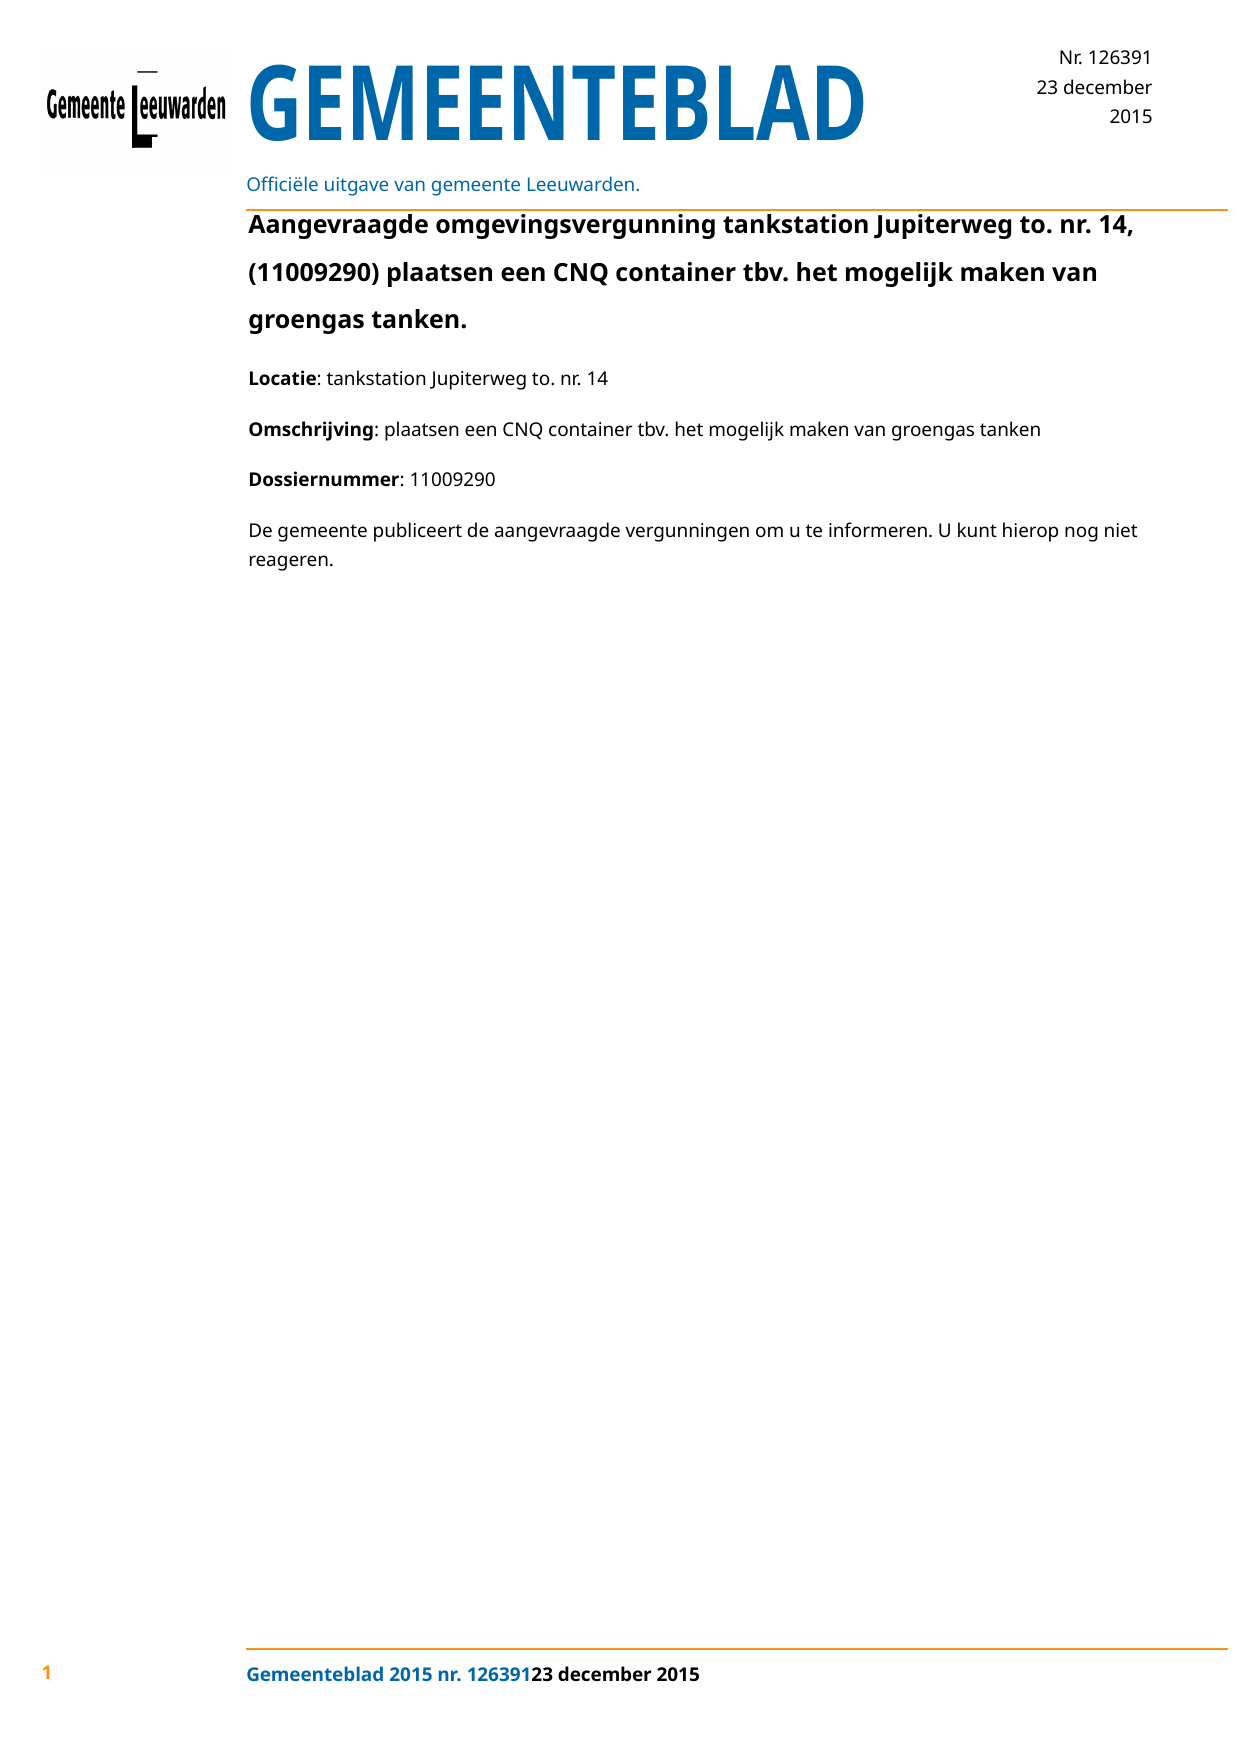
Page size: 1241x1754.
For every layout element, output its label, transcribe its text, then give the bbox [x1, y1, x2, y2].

text Dossiernummer: 11009290 [248, 466, 1152, 492]
text Omschrijving: plaatsen een CNQ container tbv. het mogelijk maken van groengas tanken [248, 416, 1152, 442]
text Locatie: tankstation Jupiterweg to. nr. 14 [248, 366, 1152, 391]
picture [41, 47, 231, 172]
text Aangevraagde omgevingsvergunning tankstation Jupiterweg to. nr. 14, (11009290) plaatsen een CNQ container tbv. het mogelijk maken van groengas tanken. [248, 211, 1152, 336]
text De gemeente publiceert de aangevraagde vergunningen om u te informeren. U kunt hierop nog niet reageren. [248, 517, 1152, 572]
